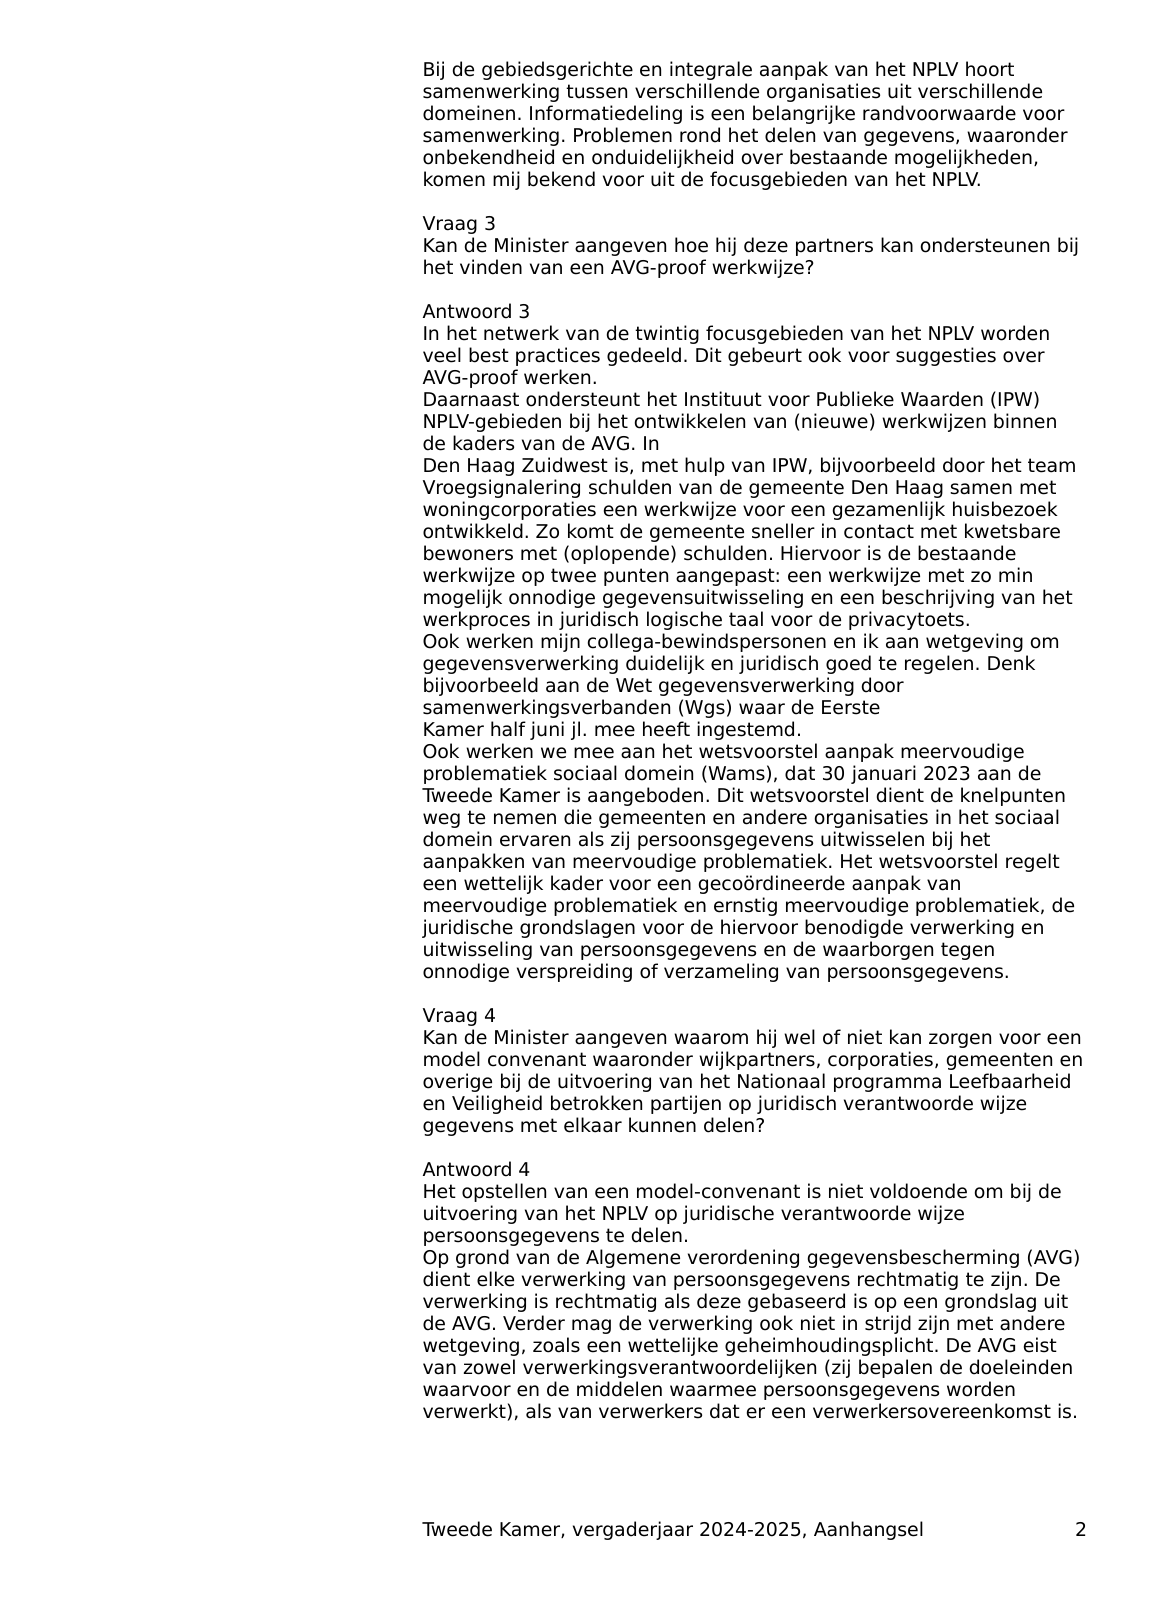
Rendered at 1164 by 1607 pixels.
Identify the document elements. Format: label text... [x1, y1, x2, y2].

text Op grond van de Algemene verordening gegevensbescherming (AVG) dient elke verwerking van persoonsgegevens rechtmatig te zijn. De verwerking is rechtmatig als deze gebaseerd is op een grondslag uit de AVG. Verder mag de verwerking ook niet in strijd zijn met andere wetgeving, zoals een wettelijke geheimhoudingsplicht. De AVG eist van zowel verwerkingsverantwoordelijken (zij bepalen de doeleinden waarvoor en de middelen waarmee persoonsgegevens worden verwerkt), als van verwerkers dat er een verwerkersovereenkomst is. [422, 1247, 1087, 1423]
text Kan de Minister aangeven waarom hij wel of niet kan zorgen voor een model convenant waaronder wijkpartners, corporaties, gemeenten en overige bij de uitvoering van het Nationaal programma Leefbaarheid en Veiligheid betrokken partijen op juridisch verantwoorde wijze gegevens met elkaar kunnen delen? [422, 1027, 1087, 1137]
text Ook werken mijn collega-bewindspersonen en ik aan wetgeving om gegevensverwerking duidelijk en juridisch goed te regelen. Denk bijvoorbeeld aan de Wet gegevensverwerking door samenwerkingsverbanden (Wgs) waar de Eerste [422, 631, 1087, 719]
text Ook werken we mee aan het wetsvoorstel aanpak meervoudige problematiek sociaal domein (Wams), dat 30 januari 2023 aan de Tweede Kamer is aangeboden. Dit wetsvoorstel dient de knelpunten weg te nemen die gemeenten en andere organisaties in het sociaal domein ervaren als zij persoonsgegevens uitwisselen bij het aanpakken van meervoudige problematiek. Het wetsvoorstel regelt een wettelijk kader voor een gecoördineerde aanpak van meervoudige problematiek en ernstig meervoudige problematiek, de juridische grondslagen voor de hiervoor benodigde verwerking en uitwisseling van persoonsgegevens en de waarborgen tegen onnodige verspreiding of verzameling van persoonsgegevens. [422, 741, 1087, 983]
text Kamer half juni jl. mee heeft ingestemd. [422, 719, 1087, 741]
text Vraag 4 [422, 1005, 1087, 1027]
text Daarnaast ondersteunt het Instituut voor Publieke Waarden (IPW) NPLV-gebieden bij het ontwikkelen van (nieuwe) werkwijzen binnen de kaders van de AVG. In [422, 389, 1087, 455]
text Den Haag Zuidwest is, met hulp van IPW, bijvoorbeeld door het team Vroegsignalering schulden van de gemeente Den Haag samen met woningcorporaties een werkwijze voor een gezamenlijk huisbezoek ontwikkeld. Zo komt de gemeente sneller in contact met kwetsbare bewoners met (oplopende) schulden. Hiervoor is de bestaande werkwijze op twee punten aangepast: een werkwijze met zo min mogelijk onnodige gegevensuitwisseling en een beschrijving van het werkproces in juridisch logische taal voor de privacytoets. [422, 455, 1087, 631]
text Het opstellen van een model-convenant is niet voldoende om bij de uitvoering van het NPLV op juridische verantwoorde wijze persoonsgegevens te delen. [422, 1181, 1087, 1247]
text Antwoord 3 [422, 301, 1087, 323]
text Bij de gebiedsgerichte en integrale aanpak van het NPLV hoort samenwerking tussen verschillende organisaties uit verschillende domeinen. Informatiedeling is een belangrijke randvoorwaarde voor samenwerking. Problemen rond het delen van gegevens, waaronder onbekendheid en onduidelijkheid over bestaande mogelijkheden, komen mij bekend voor uit de focusgebieden van het NPLV. [422, 59, 1087, 191]
text In het netwerk van de twintig focusgebieden van het NPLV worden veel best practices gedeeld. Dit gebeurt ook voor suggesties over AVG-proof werken. [422, 323, 1087, 389]
text Vraag 3 [422, 213, 1087, 235]
text Antwoord 4 [422, 1159, 1087, 1181]
text Kan de Minister aangeven hoe hij deze partners kan ondersteunen bij het vinden van een AVG-proof werkwijze? [422, 235, 1087, 279]
